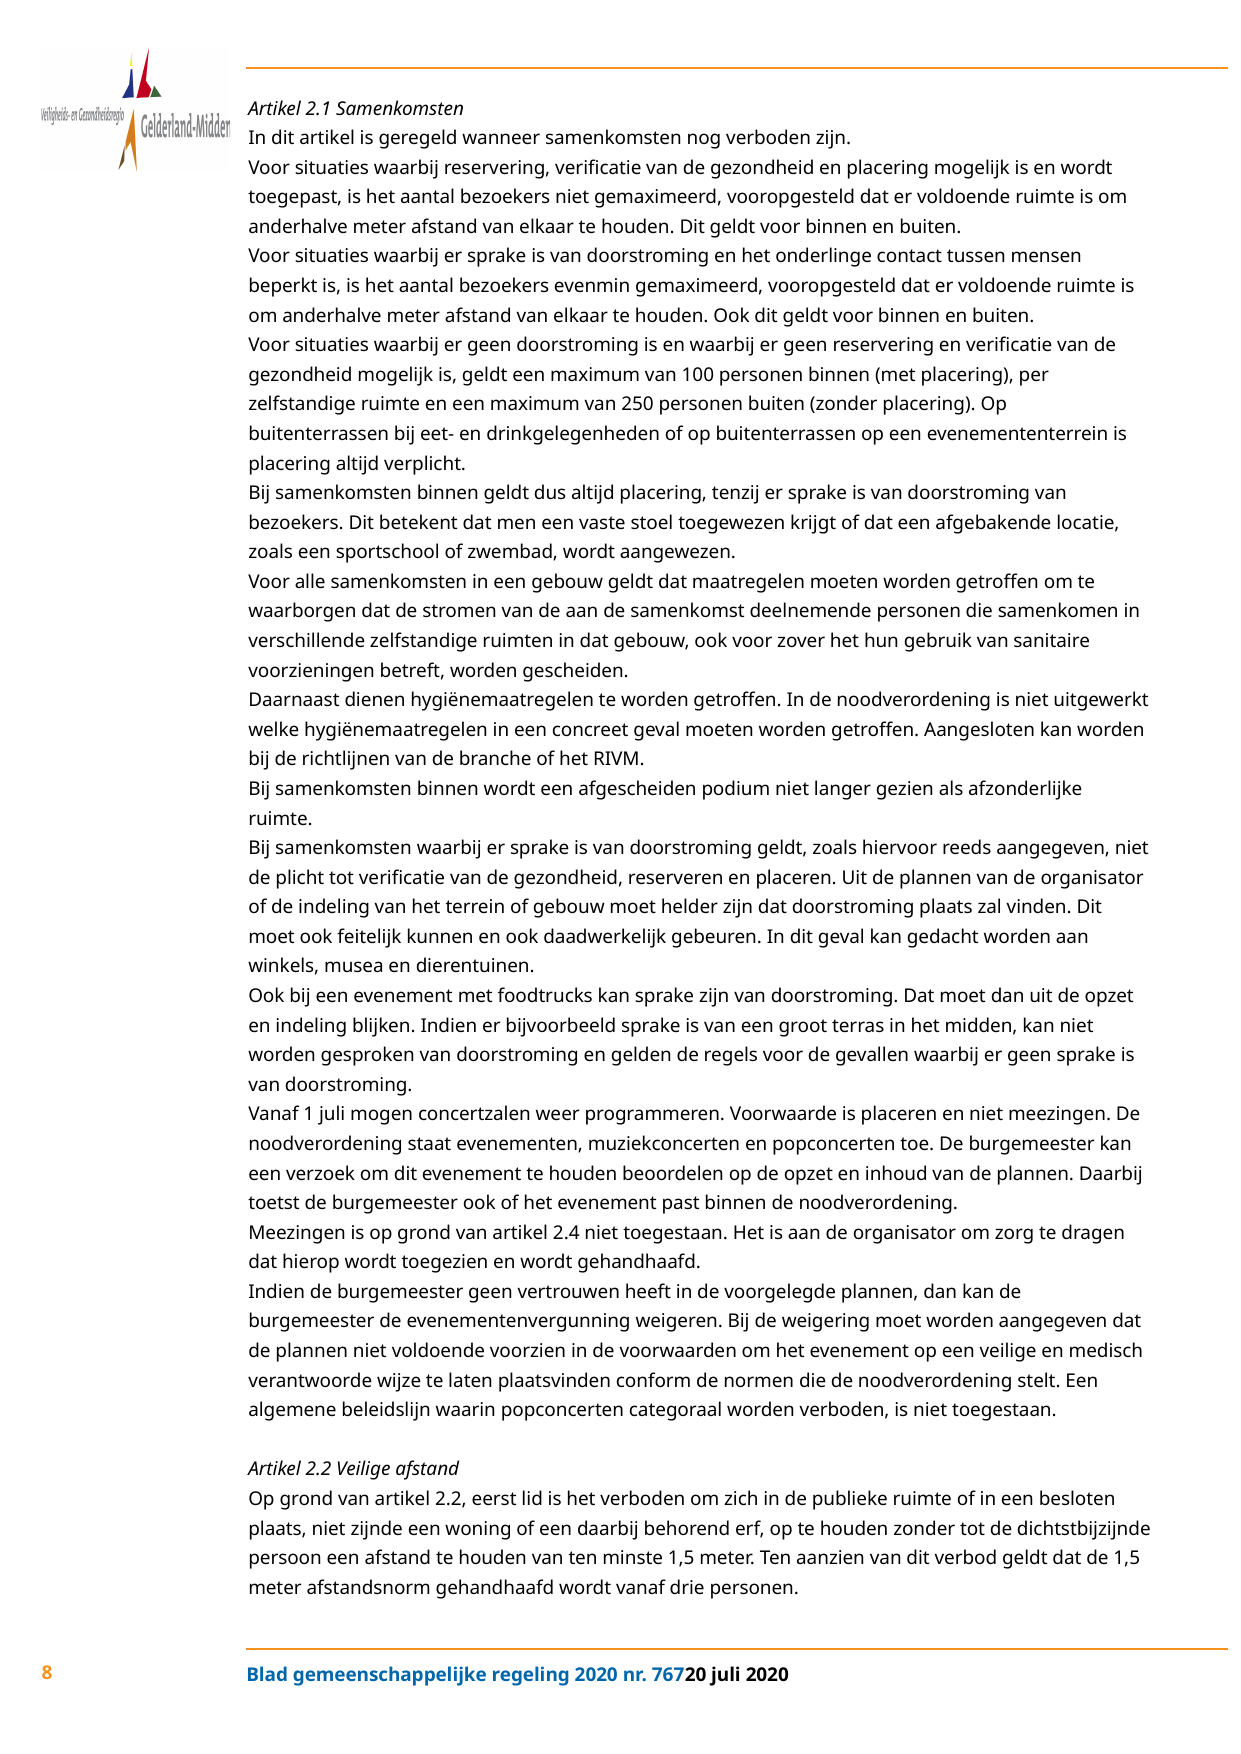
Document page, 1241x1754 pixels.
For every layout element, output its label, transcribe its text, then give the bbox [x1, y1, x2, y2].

text Vanaf 1 juli mogen concertzalen weer programmeren. Voorwaarde is placeren en niet meezingen. De noodverordening staat evenementen, muziekconcerten en popconcerten toe. De burgemeester kan een verzoek om dit evenement te houden beoordelen op de opzet en inhoud van de plannen. Daarbij toetst de burgemeester ook of het evenement past binnen de noodverordening. [248, 1101, 1152, 1215]
text Voor situaties waarbij reservering, verificatie van de gezondheid en placering mogelijk is en wordt toegepast, is het aantal bezoekers niet gemaximeerd, vooropgesteld dat er voldoende ruimte is om anderhalve meter afstand van elkaar te houden. Dit geldt voor binnen en buiten. [248, 154, 1152, 239]
text Meezingen is op grond van artikel 2.4 niet toegestaan. Het is aan de organisator om zorg te dragen dat hierop wordt toegezien en wordt gehandhaafd. [248, 1219, 1152, 1274]
picture [41, 47, 231, 172]
text Indien de burgemeester geen vertrouwen heeft in de voorgelegde plannen, dan kan de burgemeester de evenementenvergunning weigeren. Bij de weigering moet worden aangegeven dat de plannen niet voldoende voorzien in de voorwaarden om het evenement op een veilige en medisch verantwoorde wijze te laten plaatsvinden conform de normen die de noodverordening stelt. Een algemene beleidslijn waarin popconcerten categoraal worden verboden, is niet toegestaan. [248, 1278, 1152, 1422]
text Artikel 2.1 Samenkomsten [248, 95, 1152, 121]
text Bij samenkomsten waarbij er sprake is van doorstroming geldt, zoals hiervoor reeds aangegeven, niet de plicht tot verificatie van de gezondheid, reserveren en placeren. Uit de plannen van de organisator of de indeling van het terrein of gebouw moet helder zijn dat doorstroming plaats zal vinden. Dit moet ook feitelijk kunnen en ook daadwerkelijk gebeuren. In dit geval kan gedacht worden aan winkels, musea en dierentuinen. [248, 834, 1152, 978]
text Daarnaast dienen hygiënemaatregelen te worden getroffen. In de noodverordening is niet uitgewerkt welke hygiënemaatregelen in een concreet geval moeten worden getroffen. Aangesloten kan worden bij de richtlijnen van de branche of het RIVM. [248, 686, 1152, 771]
text In dit artikel is geregeld wanneer samenkomsten nog verboden zijn. [248, 124, 1152, 150]
text Voor situaties waarbij er sprake is van doorstroming en het onderlinge contact tussen mensen beperkt is, is het aantal bezoekers evenmin gemaximeerd, vooropgesteld dat er voldoende ruimte is om anderhalve meter afstand van elkaar te houden. Ook dit geldt voor binnen en buiten. [248, 243, 1152, 328]
text Bij samenkomsten binnen wordt een afgescheiden podium niet langer gezien als afzonderlijke ruimte. [248, 775, 1152, 831]
text Artikel 2.2 Veilige afstand [248, 1456, 1152, 1481]
text Voor alle samenkomsten in een gebouw geldt dat maatregelen moeten worden getroffen om te waarborgen dat de stromen van de aan de samenkomst deelnemende personen die samenkomen in verschillende zelfstandige ruimten in dat gebouw, ook voor zover het hun gebruik van sanitaire voorzieningen betreft, worden gescheiden. [248, 568, 1152, 683]
text Op grond van artikel 2.2, eerst lid is het verboden om zich in de publieke ruimte of in een besloten plaats, niet zijnde een woning of een daarbij behorend erf, op te houden zonder tot de dichtstbijzijnde persoon een afstand te houden van ten minste 1,5 meter. Ten aanzien van dit verbod geldt dat de 1,5 meter afstandsnorm gehandhaafd wordt vanaf drie personen. [248, 1485, 1152, 1600]
text Ook bij een evenement met foodtrucks kan sprake zijn van doorstroming. Dat moet dan uit de opzet en indeling blijken. Indien er bijvoorbeeld sprake is van een groot terras in het midden, kan niet worden gesproken van doorstroming en gelden de regels voor de gevallen waarbij er geen sprake is van doorstroming. [248, 982, 1152, 1097]
text Bij samenkomsten binnen geldt dus altijd placering, tenzij er sprake is van doorstroming van bezoekers. Dit betekent dat men een vaste stoel toegewezen krijgt of dat een afgebakende locatie, zoals een sportschool of zwembad, wordt aangewezen. [248, 479, 1152, 564]
text Voor situaties waarbij er geen doorstroming is en waarbij er geen reservering en verificatie van de gezondheid mogelijk is, geldt een maximum van 100 personen binnen (met placering), per zelfstandige ruimte en een maximum van 250 personen buiten (zonder placering). Op buitenterrassen bij eet- en drinkgelegenheden of op buitenterrassen op een evenemententerrein is placering altijd verplicht. [248, 331, 1152, 476]
